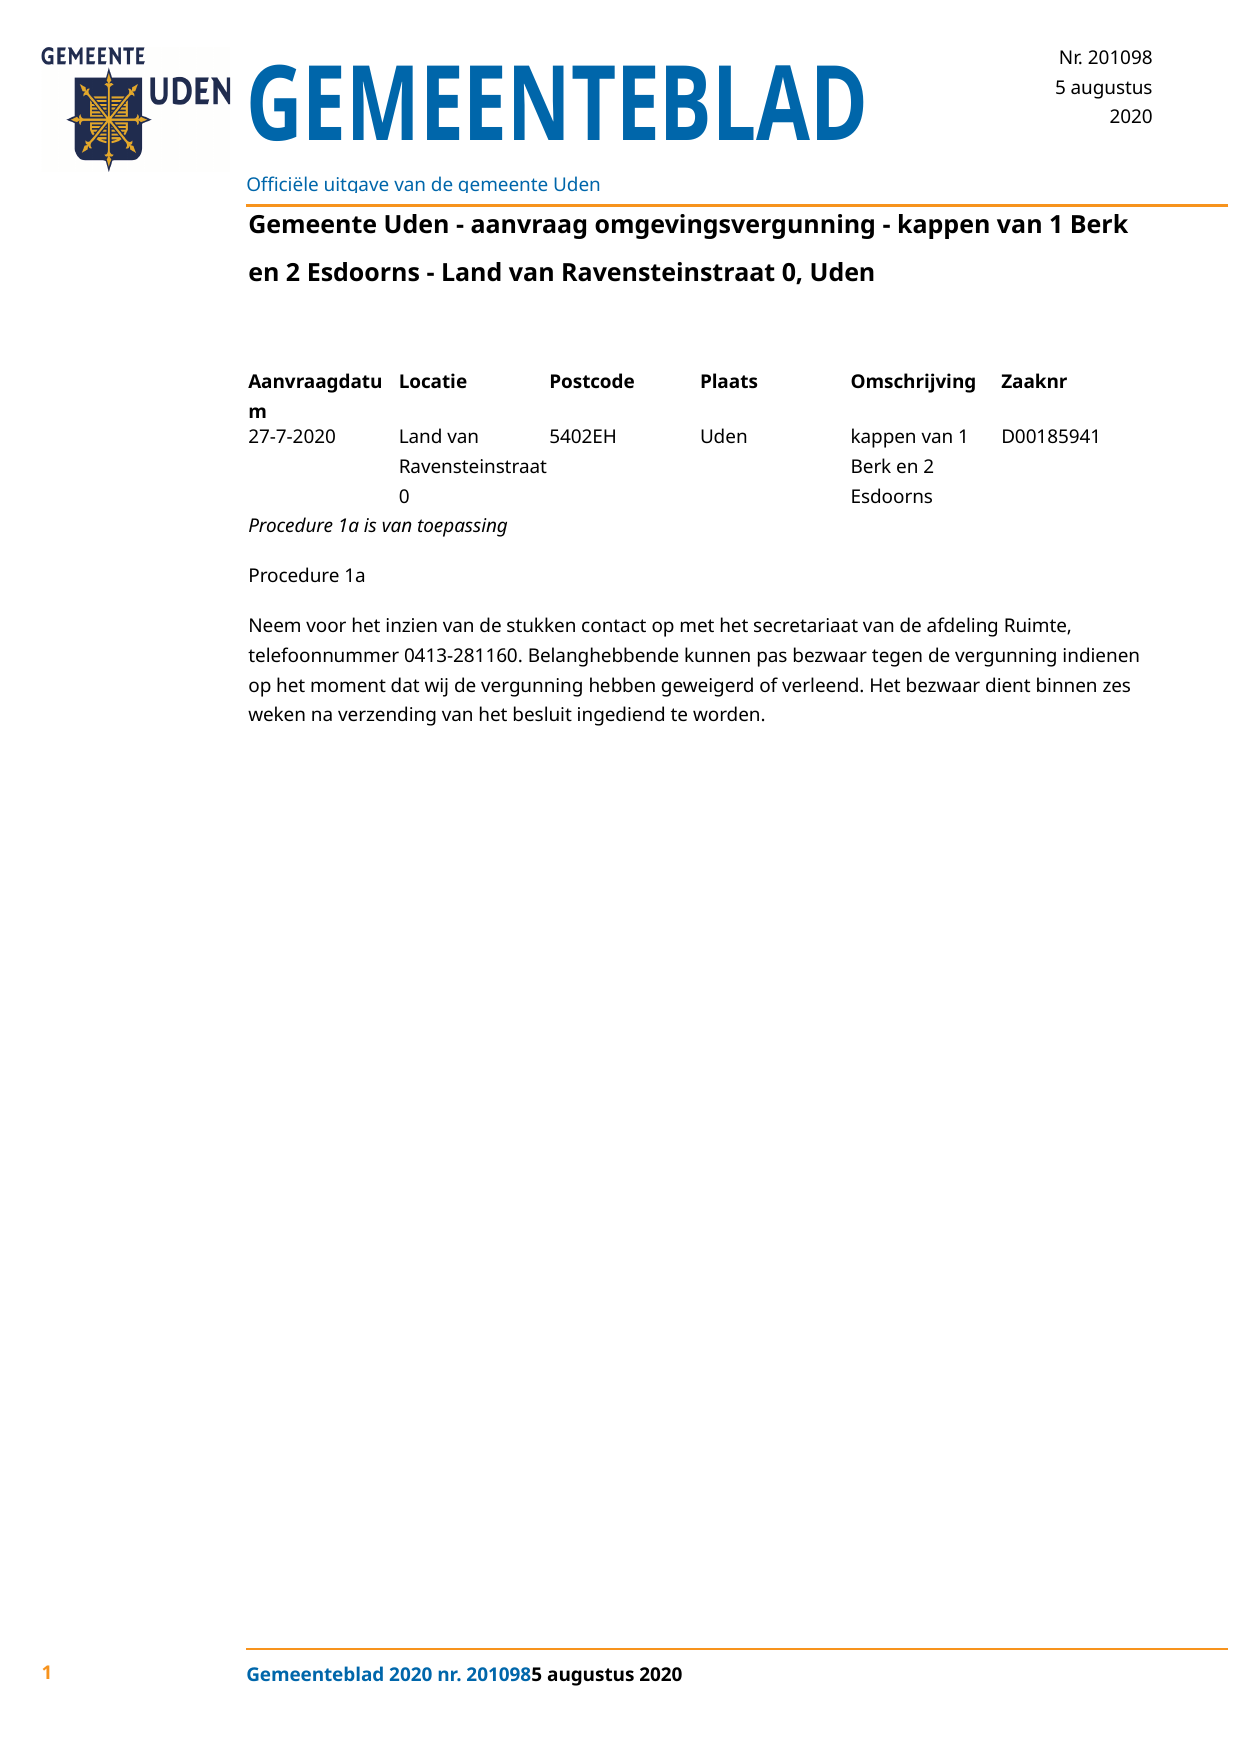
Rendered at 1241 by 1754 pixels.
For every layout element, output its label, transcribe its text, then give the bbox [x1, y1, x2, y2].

table_header Zaaknr [1001, 369, 1152, 424]
table_cell Land van Ravensteinstraat 0 [399, 424, 549, 509]
text Procedure 1a [248, 562, 1152, 588]
table_header Plaats [700, 369, 850, 424]
table_cell 27-7-2020 [248, 424, 398, 509]
text Procedure 1a is van toepassing [248, 512, 1152, 538]
table_header Aanvraagdatum [248, 369, 398, 424]
table_cell kappen van 1 Berk en 2 Esdoorns [850, 424, 1001, 509]
table_cell Uden [700, 424, 850, 509]
picture [41, 47, 231, 172]
text Neem voor het inzien van de stukken contact op met het secretariaat van de afdeling Ruimte, telefoonnummer 0413-281160. Belanghebbende kunnen pas bezwaar tegen de vergunning indienen op het moment dat wij de vergunning hebben geweigerd of verleend. Het bezwaar dient binnen zes weken na verzending van het besluit ingediend te worden. [248, 613, 1152, 727]
table_header Omschrijving [850, 369, 1001, 424]
table_header Locatie [399, 369, 549, 424]
table_header Postcode [549, 369, 700, 424]
table_cell D00185941 [1001, 424, 1152, 509]
table_cell 5402EH [549, 424, 700, 509]
text Gemeente Uden - aanvraag omgevingsvergunning - kappen van 1 Berk en 2 Esdoorns - Land van Ravensteinstraat 0, Uden [248, 207, 1152, 288]
